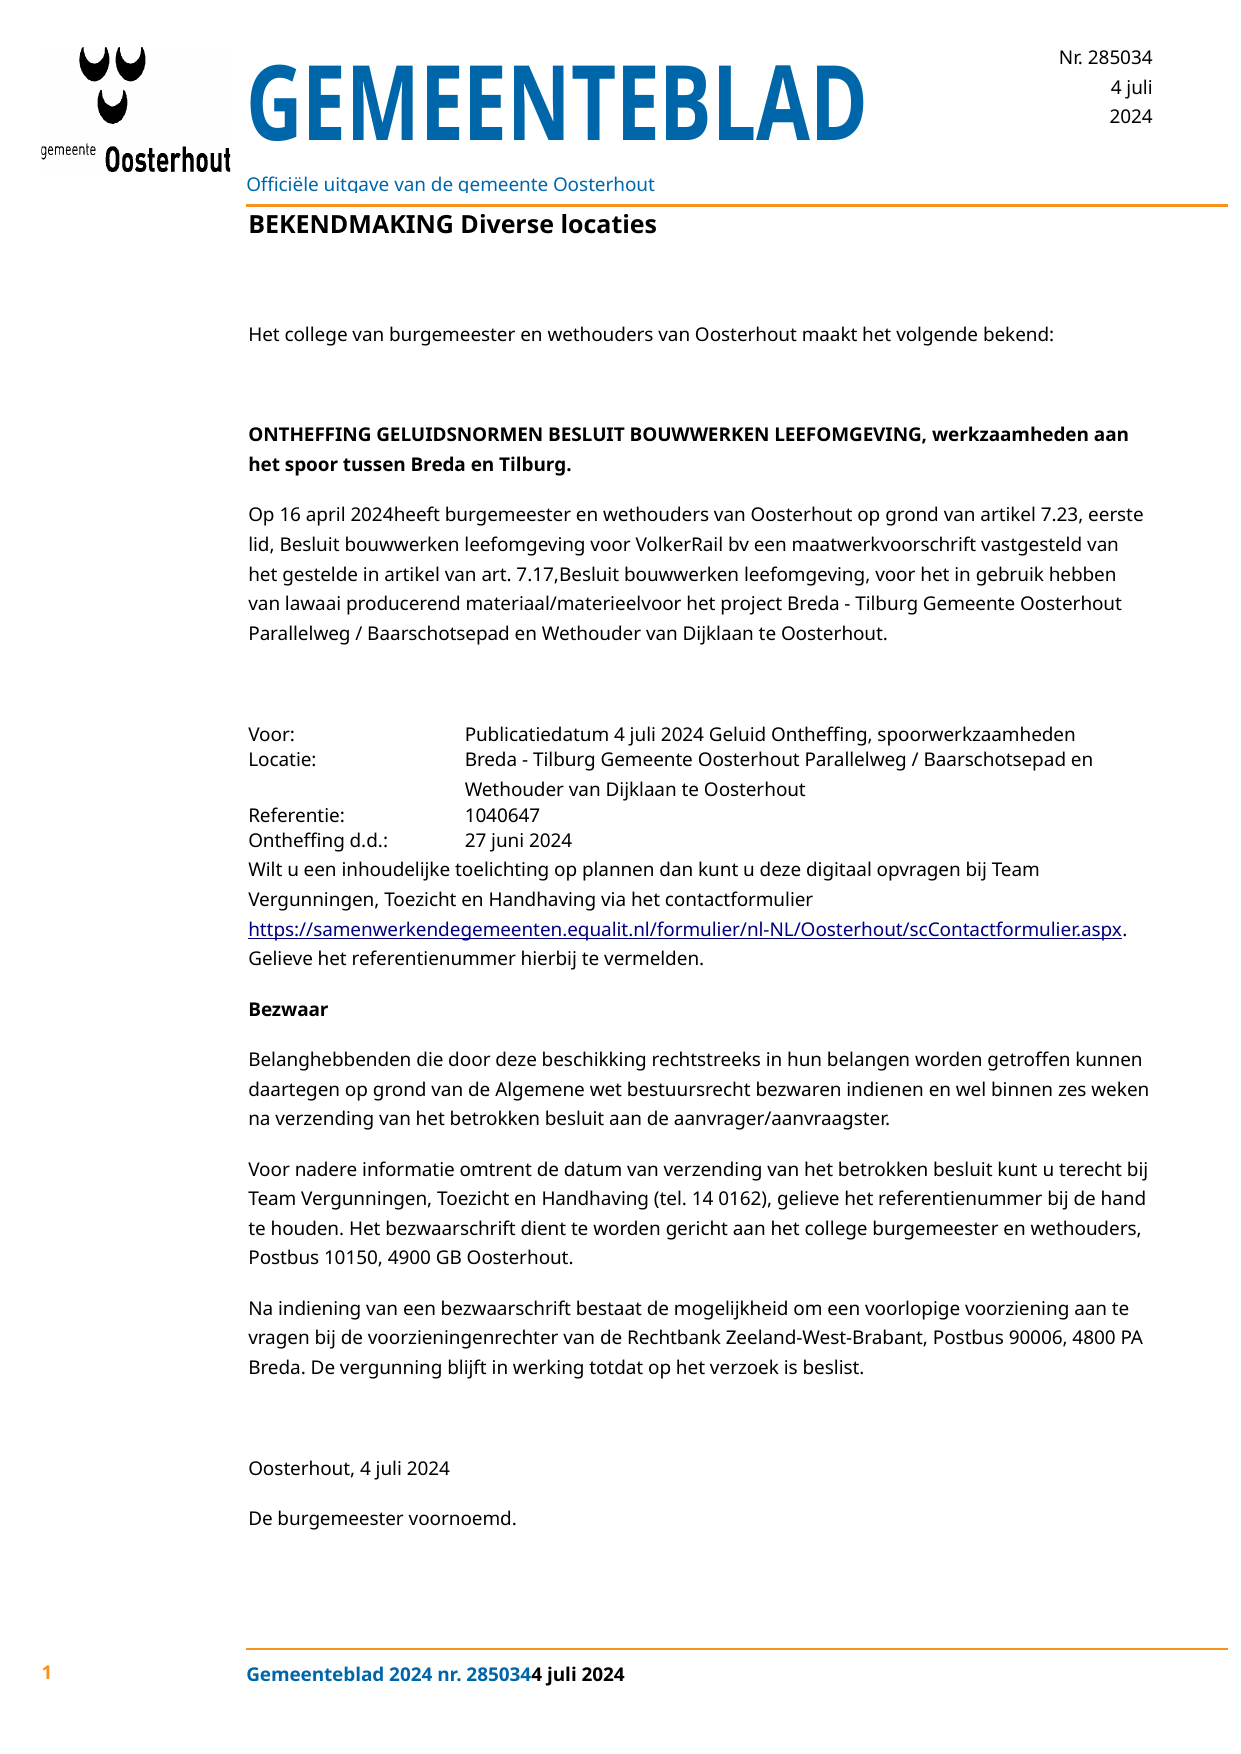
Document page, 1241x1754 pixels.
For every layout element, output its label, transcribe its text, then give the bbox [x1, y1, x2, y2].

text Wilt u een inhoudelijke toelichting op plannen dan kunt u deze digitaal opvragen bij Team Vergunningen, Toezicht en Handhaving via het contactformulier https://samenwerkendegemeenten.equalit.nl/formulier/nl-NL/Oosterhout/scContactformulier.aspx. Gelieve het referentienummer hierbij te vermelden. [248, 857, 1152, 971]
table_cell 1040647 [465, 802, 1152, 828]
table_cell 27 juni 2024 [465, 828, 1152, 853]
table_cell Locatie: [248, 747, 464, 802]
table_cell Ontheffing d.d.: [248, 828, 464, 853]
text Na indiening van een bezwaarschrift bestaat de mogelijkheid om een voorlopige voorziening aan te vragen bij de voorzieningenrechter van de Rechtbank Zeeland-West-Brabant, Postbus 90006, 4800 PA Breda. De vergunning blijft in werking totdat op het verzoek is beslist. [248, 1295, 1152, 1380]
picture [41, 47, 231, 172]
text ONTHEFFING GELUIDSNORMEN BESLUIT BOUWWERKEN LEEFOMGEVING, werkzaamheden aan het spoor tussen Breda en Tilburg. [248, 422, 1152, 477]
table_header Voor: [248, 721, 464, 747]
table_cell Referentie: [248, 802, 464, 828]
text De burgemeester voornoemd. [248, 1505, 1152, 1531]
text Voor nadere informatie omtrent de datum van verzending van het betrokken besluit kunt u terecht bij Team Vergunningen, Toezicht en Handhaving (tel. 14 0162), gelieve het referentienummer bij de hand te houden. Het bezwaarschrift dient te worden gericht aan het college burgemeester en wethouders, Postbus 10150, 4900 GB Oosterhout. [248, 1156, 1152, 1270]
text BEKENDMAKING Diverse locaties [248, 207, 1152, 241]
text Op 16 april 2024heeft burgemeester en wethouders van Oosterhout op grond van artikel 7.23, eerste lid, Besluit bouwwerken leefomgeving voor VolkerRail bv een maatwerkvoorschrift vastgesteld van het gestelde in artikel van art. 7.17,Besluit bouwwerken leefomgeving, voor het in gebruik hebben van lawaai producerend materiaal/materieelvoor het project Breda - Tilburg Gemeente Oosterhout Parallelweg / Baarschotsepad en Wethouder van Dijklaan te Oosterhout. [248, 502, 1152, 646]
table_header Publicatiedatum 4 juli 2024 Geluid Ontheffing, spoorwerkzaamheden [465, 721, 1152, 747]
text Bezwaar [248, 996, 1152, 1021]
text Het college van burgemeester en wethouders van Oosterhout maakt het volgende bekend: [248, 321, 1152, 346]
text Oosterhout, 4 juli 2024 [248, 1455, 1152, 1481]
table_cell Breda - Tilburg Gemeente Oosterhout Parallelweg / Baarschotsepad en Wethouder van Dijklaan te Oosterhout [465, 747, 1152, 802]
text Belanghebbenden die door deze beschikking rechtstreeks in hun belangen worden getroffen kunnen daartegen op grond van de Algemene wet bestuursrecht bezwaren indienen en wel binnen zes weken na verzending van het betrokken besluit aan de aanvrager/aanvraagster. [248, 1046, 1152, 1131]
